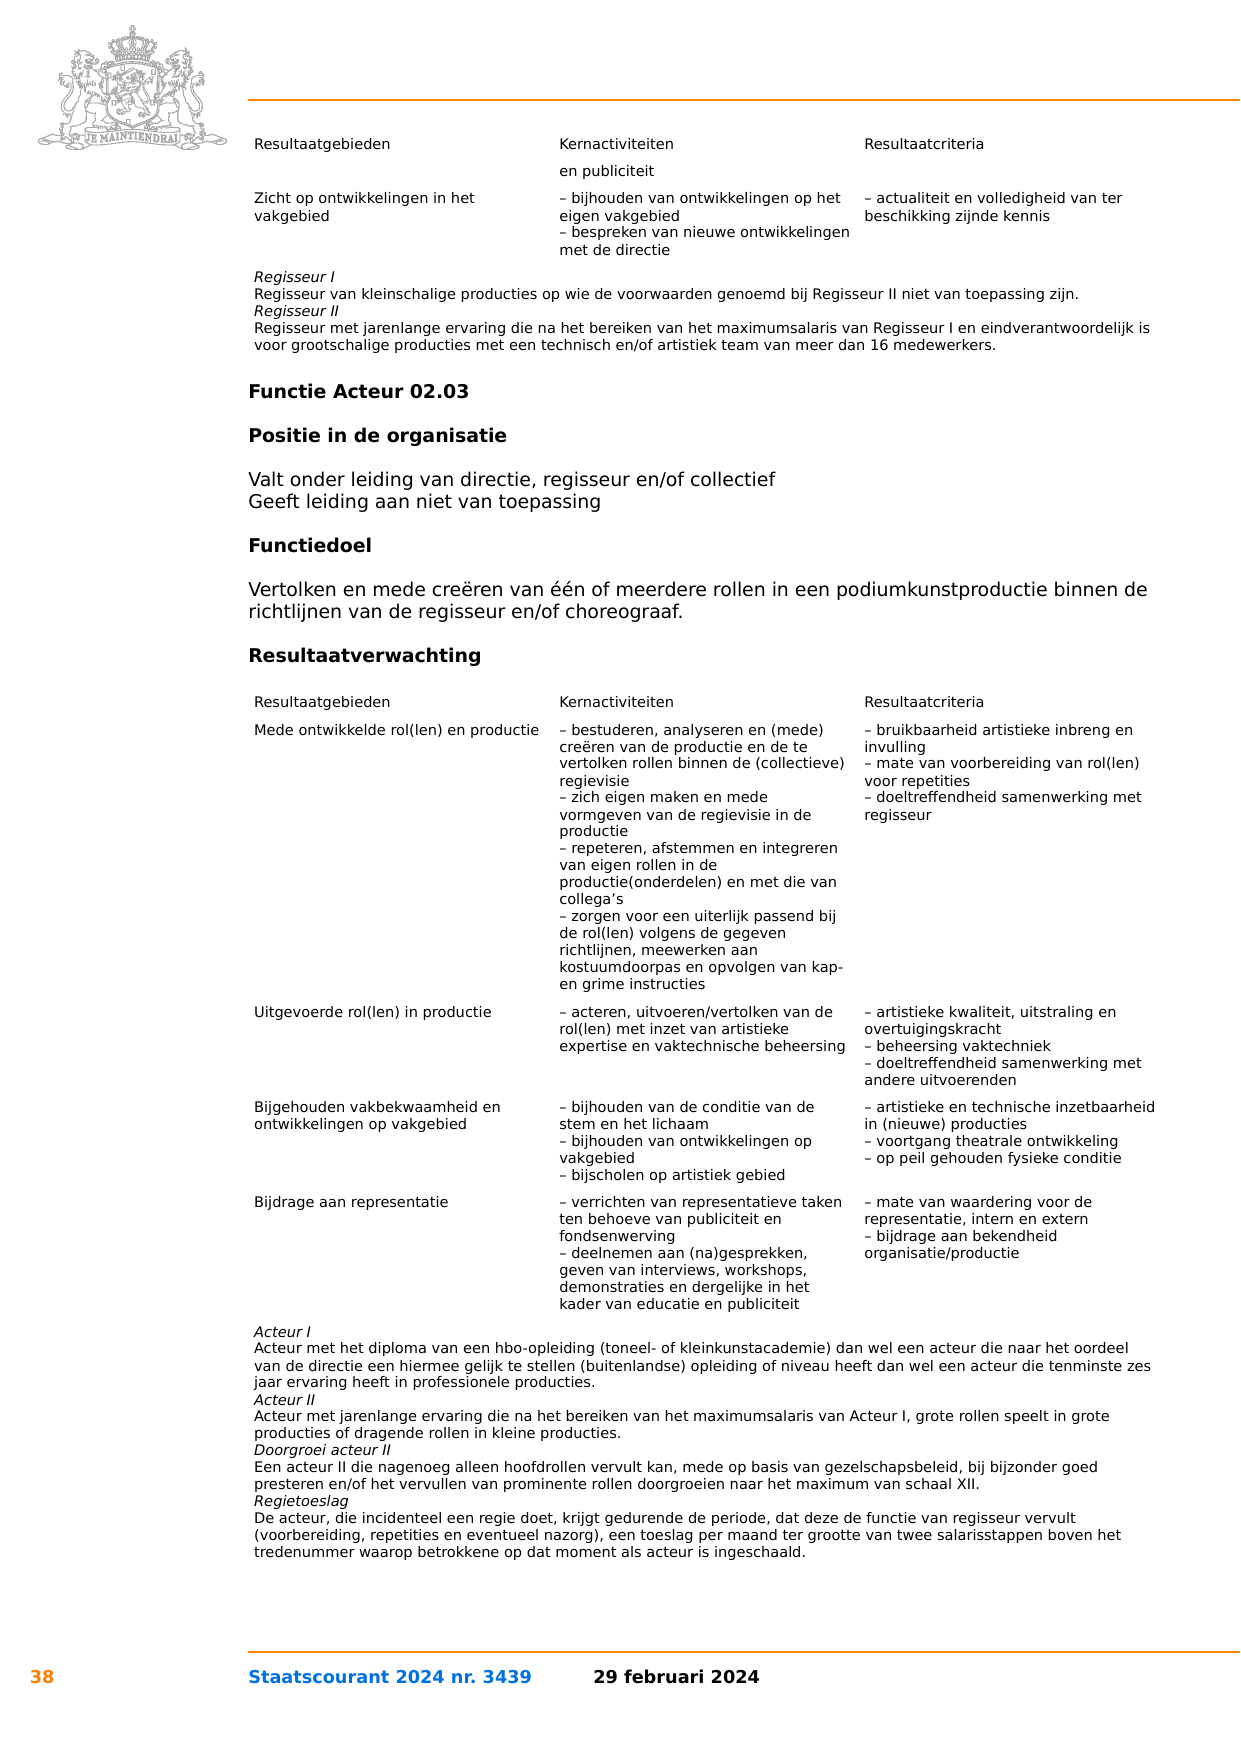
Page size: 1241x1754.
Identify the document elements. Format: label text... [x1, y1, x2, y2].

table_cell [249, 158, 553, 185]
table_cell – artistieke en technische inzetbaarheid in (nieuwe) producties – voortgang theatrale ontwikkeling – op peil gehouden fysieke conditie [859, 1094, 1163, 1188]
table_cell – bestuderen, analyseren en (mede) creëren van de productie en de te vertolken rollen binnen de (collectieve) regievisie – zich eigen maken en mede vormgeven van de regievisie in de productie – repeteren, afstemmen en integreren van eigen rollen in de productie(onderdelen) en met die van collega’s – zorgen voor een uiterlijk passend bij de rol(len) volgens de gegeven richtlijnen, meewerken aan kostuumdoorpas en opvolgen van kap- en grime instructies [554, 717, 858, 998]
subtitle Functiedoel [248, 535, 1163, 557]
table_cell – mate van waardering voor de representatie, intern en extern – bijdrage aan bekendheid organisatie/productie [859, 1190, 1163, 1318]
subtitle Functie Acteur 02.03 [248, 381, 1163, 403]
text Valt onder leiding van directie, regisseur en/of collectief [248, 469, 1163, 491]
table_cell – verrichten van representatieve taken ten behoeve van publiciteit en fondsenwerving – deelnemen aan (na)gesprekken, geven van interviews, workshops, demonstraties en dergelijke in het kader van educatie en publiciteit [554, 1190, 858, 1318]
table_cell [859, 158, 1163, 185]
subtitle Resultaatverwachting [248, 644, 1163, 666]
table_header Kernactiviteiten [554, 689, 858, 716]
table_cell Acteur I Acteur met het diploma van een hbo-opleiding (toneel- of kleinkunstacademie) dan wel een acteur die naar het oordeel van de directie een hiermee gelijk te stellen (buitenlandse) opleiding of niveau heeft dan wel een acteur die tenminste zes jaar ervaring heeft in professionele producties. Acteur II Acteur met jarenlange ervaring die na het bereiken van het maximumsalaris van Acteur I, grote rollen speelt in grote producties of dragende rollen in kleine producties. Doorgroei acteur II Een acteur II die nagenoeg alleen hoofdrollen vervult kan, mede op basis van gezelschapsbeleid, bij bijzonder goed presteren en/of het vervullen van prominente rollen doorgroeien naar het maximum van schaal XII. Regietoeslag De acteur, die incidenteel een regie doet, krijgt gedurende de periode, dat deze de functie van regisseur vervult (voorbereiding, repetities en eventueel nazorg), een toeslag per maand ter grootte van twee salarisstappen boven het tredenummer waarop betrokkene op dat moment als acteur is ingeschaald. [249, 1319, 1163, 1566]
table_cell – bijhouden van de conditie van de stem en het lichaam – bijhouden van ontwikkelingen op vakgebied – bijscholen op artistiek gebied [554, 1094, 858, 1188]
table_cell – artistieke kwaliteit, uitstraling en overtuigingskracht – beheersing vaktechniek – doeltreffendheid samenwerking met andere uitvoerenden [859, 999, 1163, 1093]
table_cell – bruikbaarheid artistieke inbreng en invulling – mate van voorbereiding van rol(len) voor repetities – doeltreffendheid samenwerking met regisseur [859, 717, 1163, 998]
table_header Resultaatgebieden [249, 131, 553, 157]
table_cell Zicht op ontwikkelingen in het vakgebied [249, 186, 553, 263]
table_cell Bijgehouden vakbekwaamheid en ontwikkelingen op vakgebied [249, 1094, 553, 1188]
text Geeft leiding aan niet van toepassing [248, 491, 1163, 513]
table_header Resultaatcriteria [859, 689, 1163, 716]
text Vertolken en mede creëren van één of meerdere rollen in een podiumkunstproductie binnen de richtlijnen van de regisseur en/of choreograaf. [248, 579, 1163, 623]
table_cell – bijhouden van ontwikkelingen op het eigen vakgebied – bespreken van nieuwe ontwikkelingen met de directie [554, 186, 858, 263]
table_header Kernactiviteiten [554, 131, 858, 157]
table_cell Mede ontwikkelde rol(len) en productie [249, 717, 553, 998]
table_cell Uitgevoerde rol(len) in productie [249, 999, 553, 1093]
table_header Resultaatcriteria [859, 131, 1163, 157]
table_cell – actualiteit en volledigheid van ter beschikking zijnde kennis [859, 186, 1163, 263]
table_cell Bijdrage aan representatie [249, 1190, 553, 1318]
table_header Resultaatgebieden [249, 689, 553, 716]
picture [38, 25, 227, 150]
table_cell Regisseur I Regisseur van kleinschalige producties op wie de voorwaarden genoemd bij Regisseur II niet van toepassing zijn. Regisseur II Regisseur met jarenlange ervaring die na het bereiken van het maximumsalaris van Regisseur I en eindverantwoordelijk is voor grootschalige producties met een technisch en/of artistiek team van meer dan 16 medewerkers. [249, 264, 1163, 358]
subtitle Positie in de organisatie [248, 425, 1163, 447]
table_cell – acteren, uitvoeren/vertolken van de rol(len) met inzet van artistieke expertise en vaktechnische beheersing [554, 999, 858, 1093]
table_cell en publiciteit [554, 158, 858, 185]
